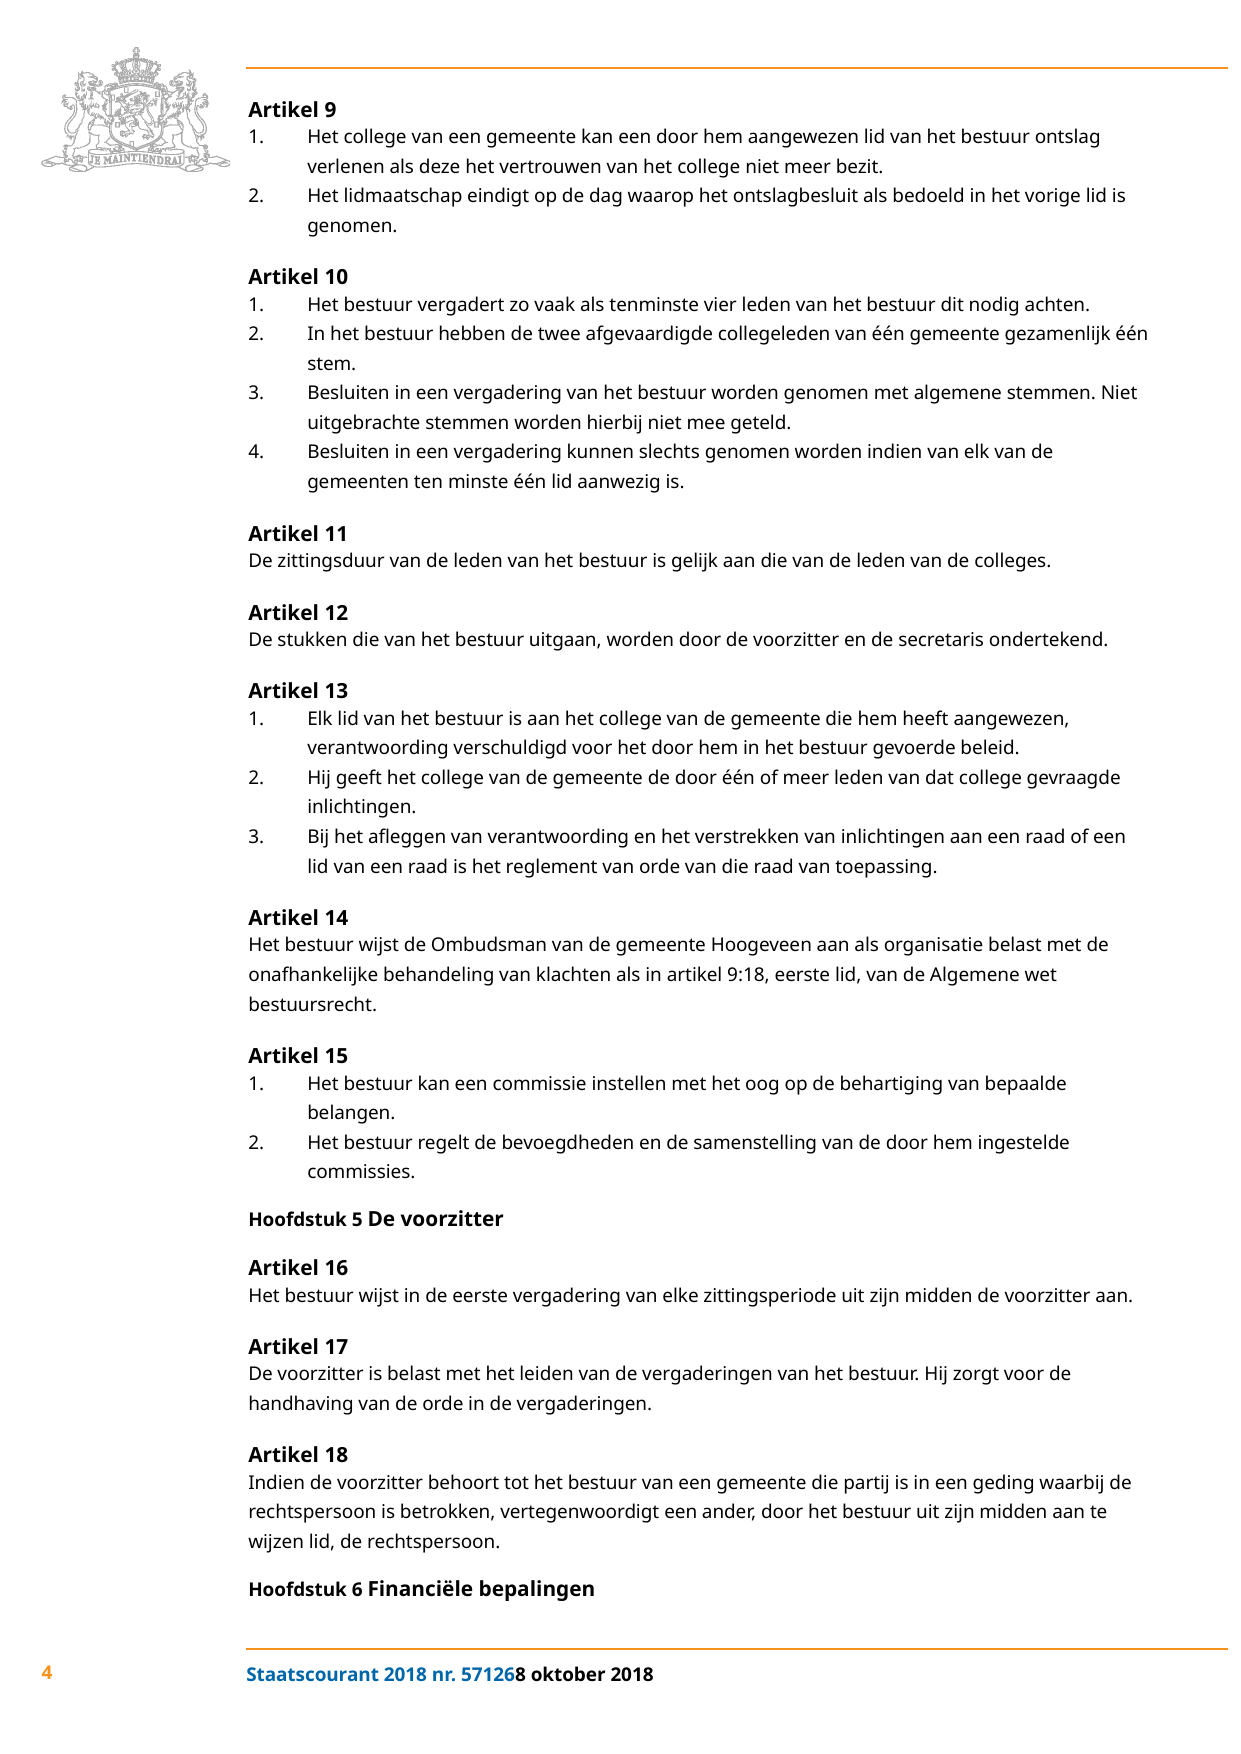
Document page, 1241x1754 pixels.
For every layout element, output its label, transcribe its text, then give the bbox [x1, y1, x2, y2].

text Het bestuur wijst in de eerste vergadering van elke zittingsperiode uit zijn midden de voorzitter aan. [248, 1282, 1152, 1307]
text Artikel 11 [248, 519, 1152, 547]
list Het bestuur kan een commissie instellen met het oog op de behartiging van bepaalde belangen. [248, 1070, 1152, 1125]
text Het bestuur wijst de Ombudsman van de gemeente Hoogeveen aan als organisatie belast met de onafhankelijke behandeling van klachten als in artikel 9:18, eerste lid, van de Algemene wet bestuursrecht. [248, 932, 1152, 1017]
text De stukken die van het bestuur uitgaan, worden door de voorzitter en de secretaris ondertekend. [248, 626, 1152, 652]
list Besluiten in een vergadering kunnen slechts genomen worden indien van elk van de gemeenten ten minste één lid aanwezig is. [248, 439, 1152, 494]
text De zittingsduur van de leden van het bestuur is gelijk aan die van de leden van de colleges. [248, 547, 1152, 573]
list Het bestuur regelt de bevoegdheden en de samenstelling van de door hem ingestelde commissies. [248, 1129, 1152, 1184]
text Artikel 18 [248, 1441, 1152, 1469]
list Hij geeft het college van de gemeente de door één of meer leden van dat college gevraagde inlichtingen. [248, 764, 1152, 819]
text Artikel 9 [248, 95, 1152, 123]
text Artikel 14 [248, 903, 1152, 932]
list Bij het afleggen van verantwoording en het verstrekken van inlichtingen aan een raad of een lid van een raad is het reglement van orde van die raad van toepassing. [248, 823, 1152, 878]
list In het bestuur hebben de twee afgevaardigde collegeleden van één gemeente gezamenlijk één stem. [248, 320, 1152, 376]
text Indien de voorzitter behoort tot het bestuur van een gemeente die partij is in een geding waarbij de rechtspersoon is betrokken, vertegenwoordigt een ander, door het bestuur uit zijn midden aan te wijzen lid, de rechtspersoon. [248, 1469, 1152, 1554]
text Artikel 12 [248, 598, 1152, 626]
text Artikel 16 [248, 1253, 1152, 1282]
picture [41, 47, 231, 172]
list Het college van een gemeente kan een door hem aangewezen lid van het bestuur ontslag verlenen als deze het vertrouwen van het college niet meer bezit. [248, 123, 1152, 178]
list Besluiten in een vergadering van het bestuur worden genomen met algemene stemmen. Niet uitgebrachte stemmen worden hierbij niet mee geteld. [248, 379, 1152, 435]
text Artikel 17 [248, 1332, 1152, 1361]
text De voorzitter is belast met het leiden van de vergaderingen van het bestuur. Hij zorgt voor de handhaving van de orde in de vergaderingen. [248, 1361, 1152, 1416]
text Artikel 10 [248, 262, 1152, 291]
list Het lidmaatschap eindigt op de dag waarop het ontslagbesluit als bedoeld in het vorige lid is genomen. [248, 182, 1152, 238]
text Hoofdstuk 5 De voorzitter [248, 1204, 1152, 1232]
text Artikel 13 [248, 676, 1152, 705]
list Het bestuur vergadert zo vaak als tenminste vier leden van het bestuur dit nodig achten. [248, 291, 1152, 317]
list Elk lid van het bestuur is aan het college van de gemeente die hem heeft aangewezen, verantwoording verschuldigd voor het door hem in het bestuur gevoerde beleid. [248, 705, 1152, 760]
text Hoofdstuk 6 Financiële bepalingen [248, 1574, 1152, 1602]
text Artikel 15 [248, 1041, 1152, 1070]
